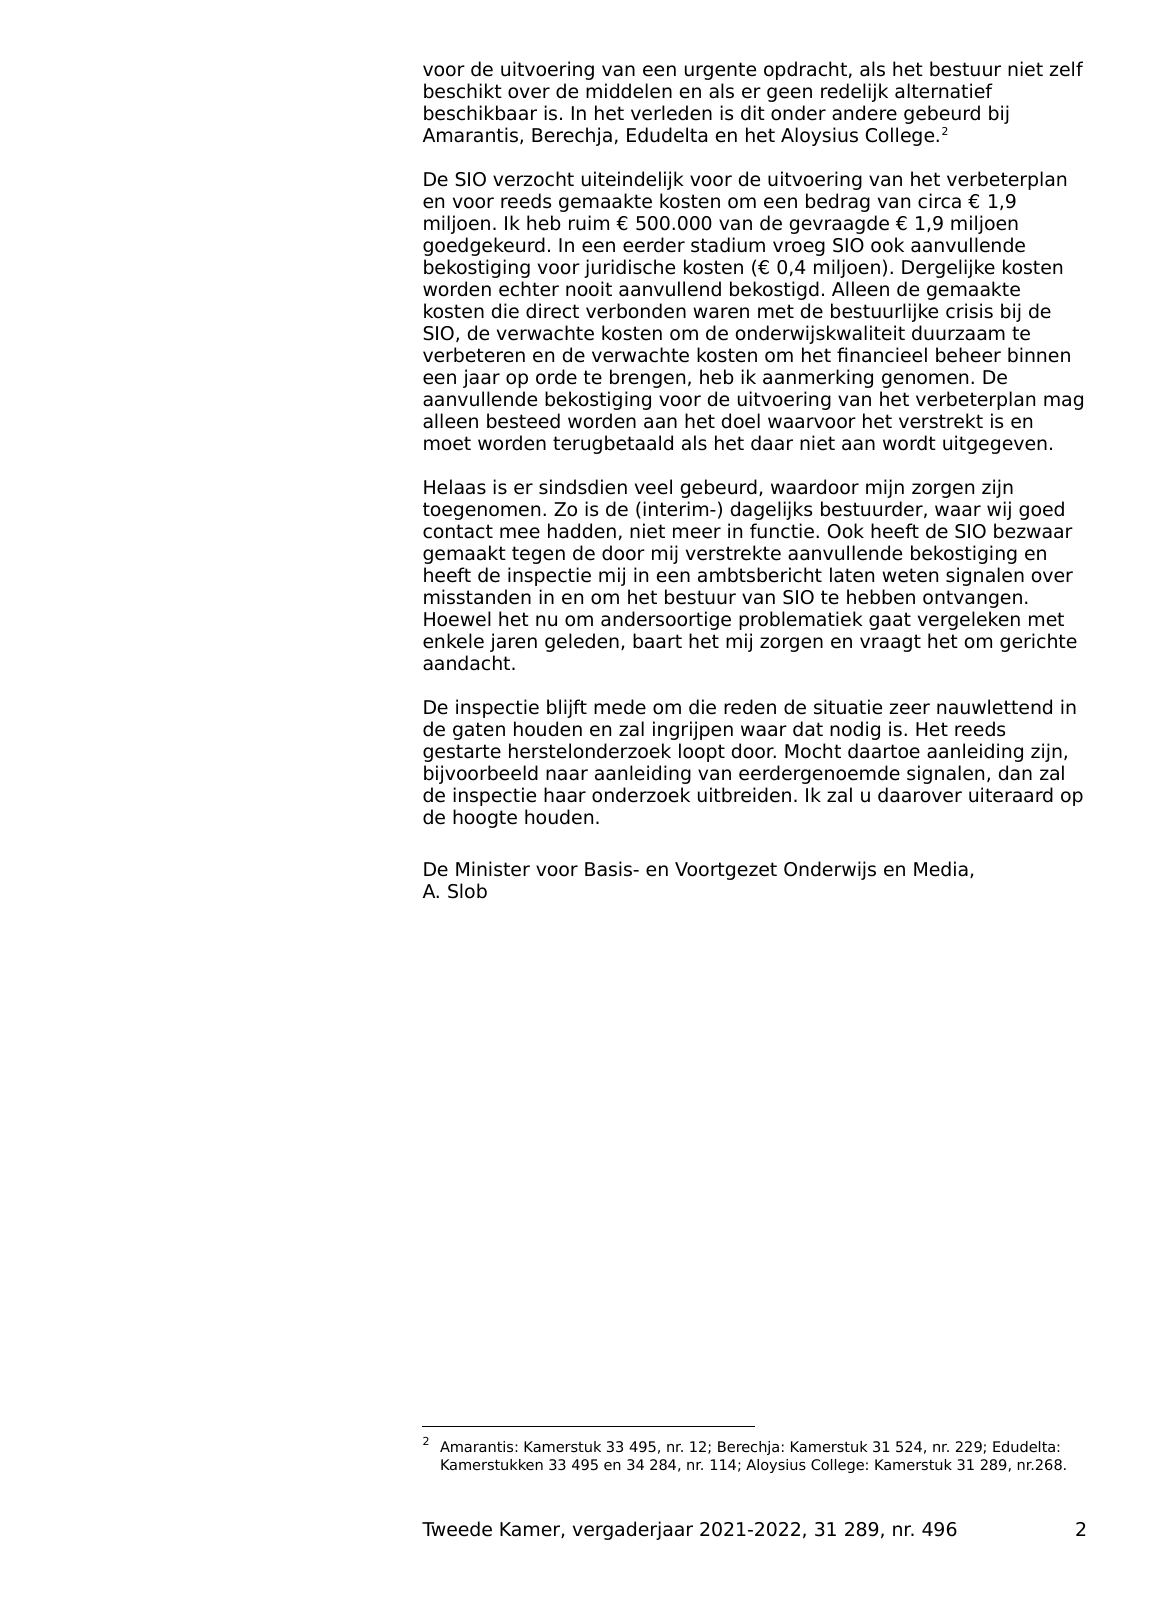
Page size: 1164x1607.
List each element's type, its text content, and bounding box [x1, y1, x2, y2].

text De inspectie blijft mede om die reden de situatie zeer nauwlettend in de gaten houden en zal ingrijpen waar dat nodig is. Het reeds gestarte herstelonderzoek loopt door. Mocht daartoe aanleiding zijn, bijvoorbeeld naar aanleiding van eerdergenoemde signalen, dan zal de inspectie haar onderzoek uitbreiden. Ik zal u daarover uiteraard op de hoogte houden. [422, 697, 1087, 829]
text voor de uitvoering van een urgente opdracht, als het bestuur niet zelf beschikt over de middelen en als er geen redelijk alternatief beschikbaar is. In het verleden is dit onder andere gebeurd bij Amarantis, Berechja, Edudelta en het Aloysius College. [422, 59, 1087, 147]
text Helaas is er sindsdien veel gebeurd, waardoor mijn zorgen zijn toegenomen. Zo is de (interim-) dagelijks bestuurder, waar wij goed contact mee hadden, niet meer in functie. Ook heeft de SIO bezwaar gemaakt tegen de door mij verstrekte aanvullende bekostiging en heeft de inspectie mij in een ambtsbericht laten weten signalen over misstanden in en om het bestuur van SIO te hebben ontvangen. Hoewel het nu om andersoortige problematiek gaat vergeleken met enkele jaren geleden, baart het mij zorgen en vraagt het om gerichte aandacht. [422, 477, 1087, 675]
text De Minister voor Basis- en Voortgezet Onderwijs en Media, A. Slob [422, 859, 1087, 903]
text De SIO verzocht uiteindelijk voor de uitvoering van het verbeterplan en voor reeds gemaakte kosten om een bedrag van circa € 1,9 miljoen. Ik heb ruim € 500.000 van de gevraagde € 1,9 miljoen goedgekeurd. In een eerder stadium vroeg SIO ook aanvullende bekostiging voor juridische kosten (€ 0,4 miljoen). Dergelijke kosten worden echter nooit aanvullend bekostigd. Alleen de gemaakte kosten die direct verbonden waren met de bestuurlijke crisis bij de SIO, de verwachte kosten om de onderwijskwaliteit duurzaam te verbeteren en de verwachte kosten om het financieel beheer binnen een jaar op orde te brengen, heb ik aanmerking genomen. De aanvullende bekostiging voor de uitvoering van het verbeterplan mag alleen besteed worden aan het doel waarvoor het verstrekt is en moet worden terugbetaald als het daar niet aan wordt uitgegeven. [422, 169, 1087, 455]
text Amarantis: Kamerstuk 33 495, nr. 12; Berechja: Kamerstuk 31 524, nr. 229; Edudelta: Kamerstukken 33 495 en 34 284, nr. 114; Aloysius College: Kamerstuk 31 289, nr.268. [422, 1435, 1087, 1474]
